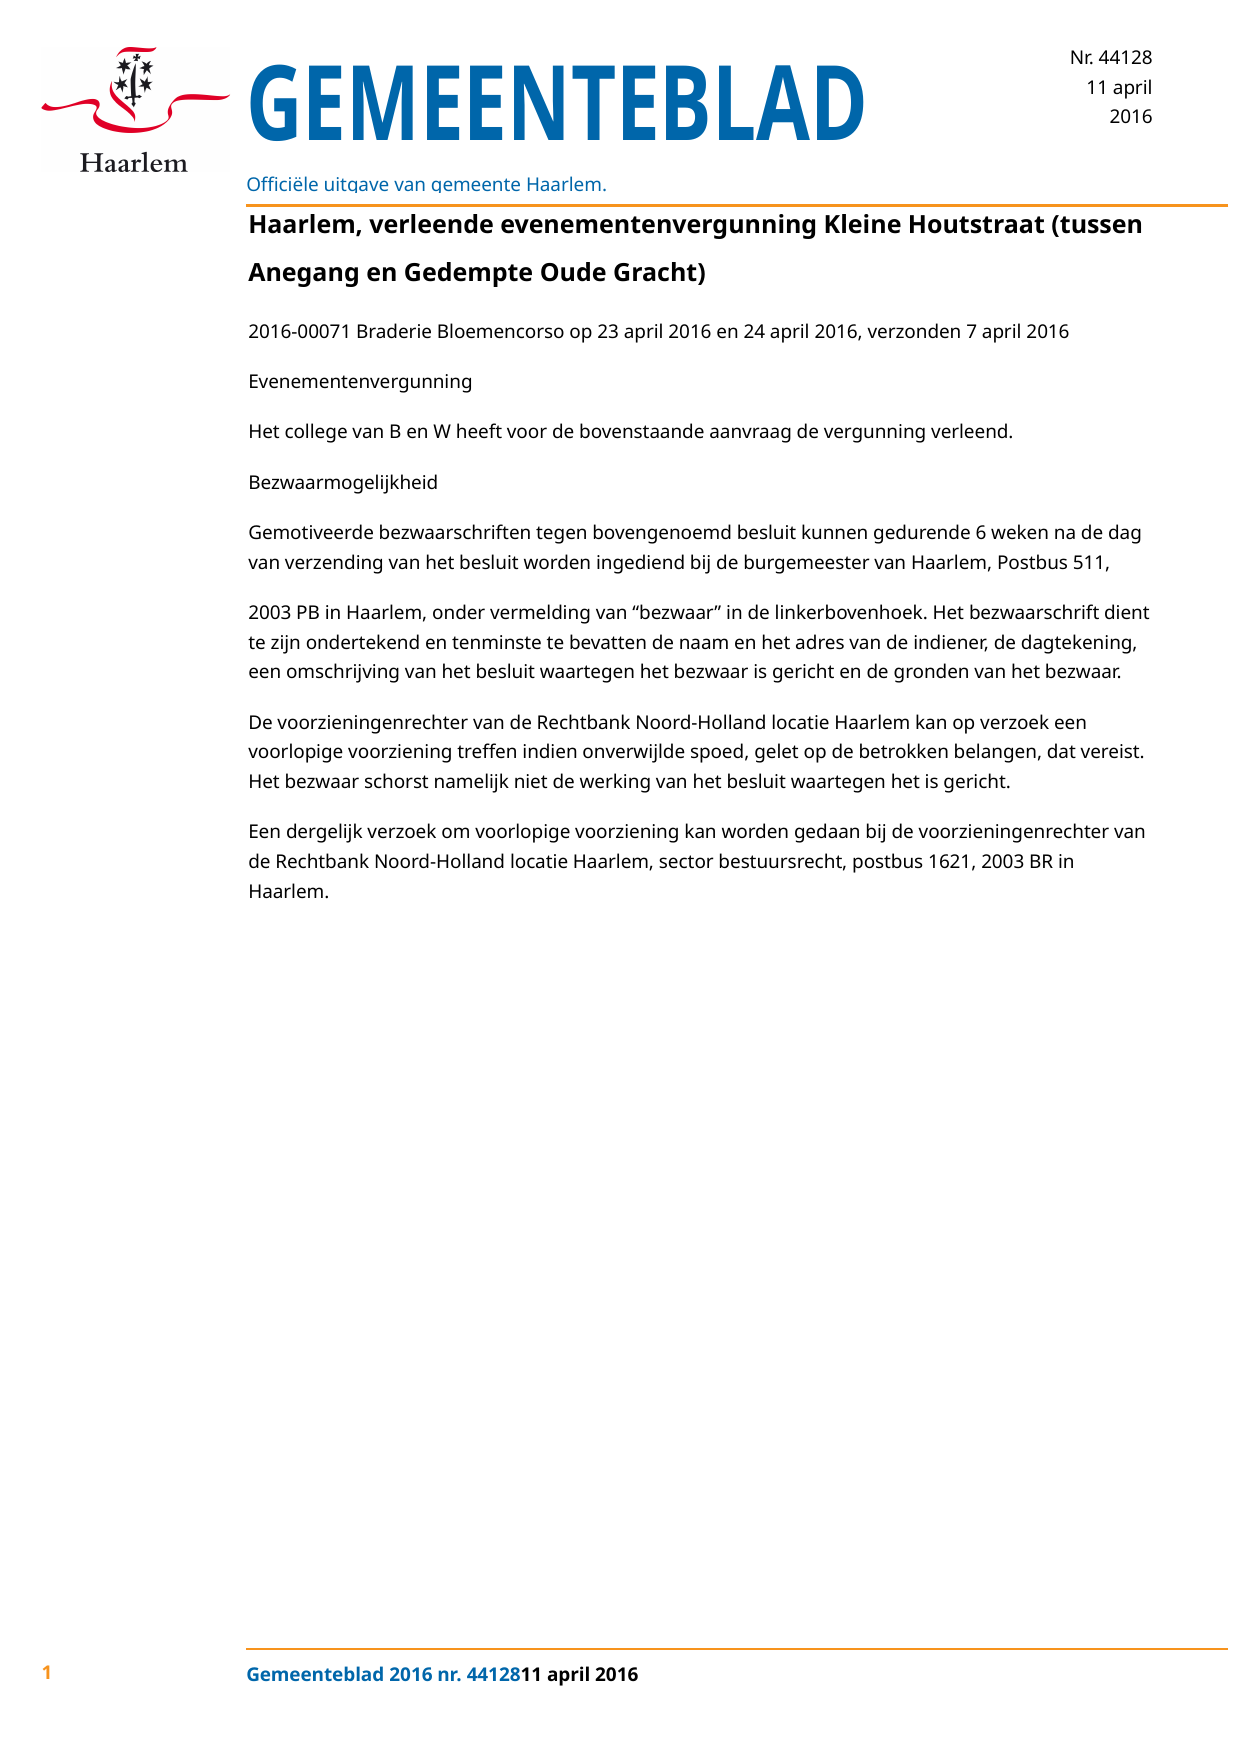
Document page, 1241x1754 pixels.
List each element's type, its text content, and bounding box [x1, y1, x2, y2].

text Haarlem, verleende evenementenvergunning Kleine Houtstraat (tussen Anegang en Gedempte Oude Gracht) [248, 207, 1152, 288]
picture [41, 47, 231, 172]
text Bezwaarmogelijkheid [248, 469, 1152, 495]
text Het college van B en W heeft voor de bovenstaande aanvraag de vergunning verleend. [248, 419, 1152, 444]
text 2003 PB in Haarlem, onder vermelding van “bezwaar” in de linkerbovenhoek. Het bezwaarschrift dient te zijn ondertekend en tenminste te bevatten de naam en het adres van de indiener, de dagtekening, een omschrijving van het besluit waartegen het bezwaar is gericht en de gronden van het bezwaar. [248, 599, 1152, 684]
text Evenementenvergunning [248, 368, 1152, 394]
text Een dergelijk verzoek om voorlopige voorziening kan worden gedaan bij de voorzieningenrechter van de Rechtbank Noord-Holland locatie Haarlem, sector bestuursrecht, postbus 1621, 2003 BR in Haarlem. [248, 819, 1152, 904]
text Gemotiveerde bezwaarschriften tegen bovengenoemd besluit kunnen gedurende 6 weken na de dag van verzending van het besluit worden ingediend bij de burgemeester van Haarlem, Postbus 511, [248, 519, 1152, 575]
text De voorzieningenrechter van de Rechtbank Noord-Holland locatie Haarlem kan op verzoek een voorlopige voorziening treffen indien onverwijlde spoed, gelet op de betrokken belangen, dat vereist. Het bezwaar schorst namelijk niet de werking van het besluit waartegen het is gericht. [248, 709, 1152, 794]
text 2016-00071 Braderie Bloemencorso op 23 april 2016 en 24 april 2016, verzonden 7 april 2016 [248, 318, 1152, 344]
